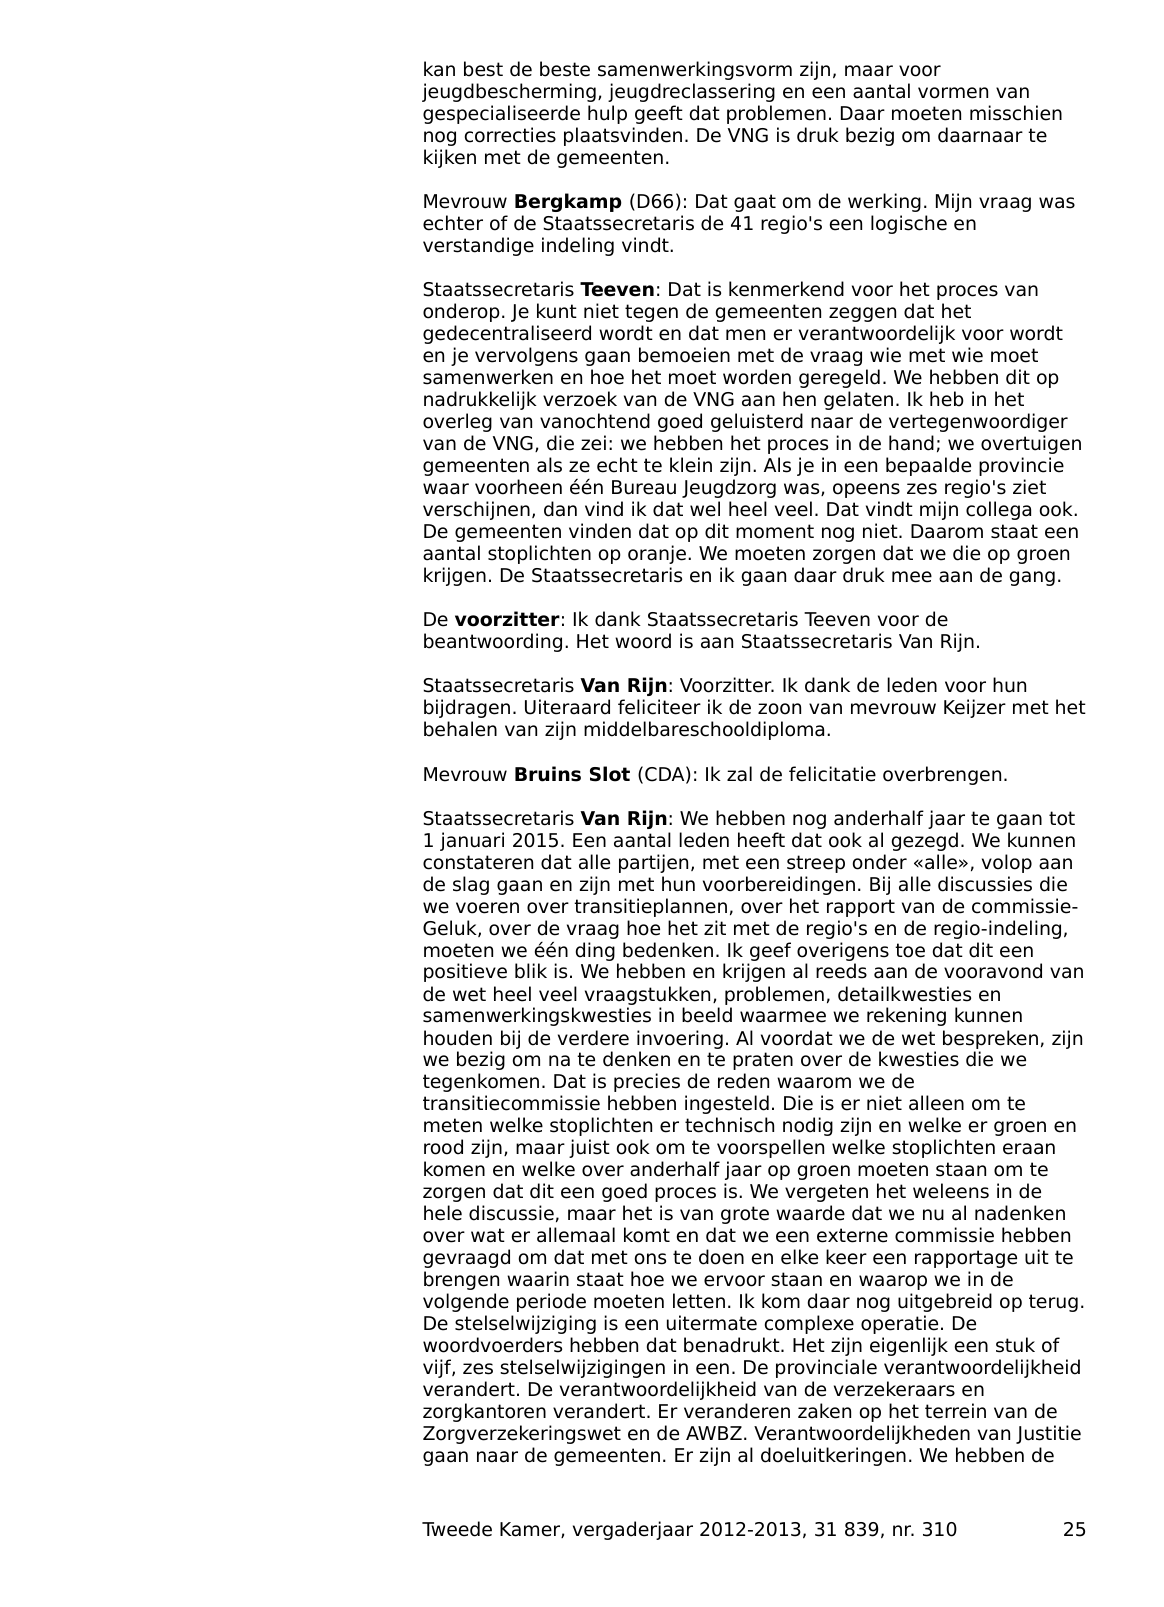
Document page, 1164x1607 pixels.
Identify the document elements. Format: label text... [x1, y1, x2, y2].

text Staatssecretaris Van Rijn: Voorzitter. Ik dank de leden voor hun bijdragen. Uiteraard feliciteer ik de zoon van mevrouw Keijzer met het behalen van zijn middelbareschooldiploma. [422, 675, 1087, 741]
text Mevrouw Bruins Slot (CDA): Ik zal de felicitatie overbrengen. [422, 763, 1087, 785]
text Staatssecretaris Teeven: Dat is kenmerkend voor het proces van onderop. Je kunt niet tegen de gemeenten zeggen dat het gedecentraliseerd wordt en dat men er verantwoordelijk voor wordt en je vervolgens gaan bemoeien met de vraag wie met wie moet samenwerken en hoe het moet worden geregeld. We hebben dit op nadrukkelijk verzoek van de VNG aan hen gelaten. Ik heb in het overleg van vanochtend goed geluisterd naar de vertegenwoordiger van de VNG, die zei: we hebben het proces in de hand; we overtuigen gemeenten als ze echt te klein zijn. Als je in een bepaalde provincie waar voorheen één Bureau Jeugdzorg was, opeens zes regio's ziet verschijnen, dan vind ik dat wel heel veel. Dat vindt mijn collega ook. De gemeenten vinden dat op dit moment nog niet. Daarom staat een aantal stoplichten op oranje. We moeten zorgen dat we die op groen krijgen. De Staatssecretaris en ik gaan daar druk mee aan de gang. [422, 279, 1087, 587]
text Mevrouw Bergkamp (D66): Dat gaat om de werking. Mijn vraag was echter of de Staatssecretaris de 41 regio's een logische en verstandige indeling vindt. [422, 191, 1087, 257]
text Staatssecretaris Van Rijn: We hebben nog anderhalf jaar te gaan tot 1 januari 2015. Een aantal leden heeft dat ook al gezegd. We kunnen constateren dat alle partijen, met een streep onder «alle», volop aan de slag gaan en zijn met hun voorbereidingen. Bij alle discussies die we voeren over transitieplannen, over het rapport van de commissie-Geluk, over de vraag hoe het zit met de regio's en de regio-indeling, moeten we één ding bedenken. Ik geef overigens toe dat dit een positieve blik is. We hebben en krijgen al reeds aan de vooravond van de wet heel veel vraagstukken, problemen, detailkwesties en samenwerkingskwesties in beeld waarmee we rekening kunnen houden bij de verdere invoering. Al voordat we de wet bespreken, zijn we bezig om na te denken en te praten over de kwesties die we tegenkomen. Dat is precies de reden waarom we de transitiecommissie hebben ingesteld. Die is er niet alleen om te meten welke stoplichten er technisch nodig zijn en welke er groen en rood zijn, maar juist ook om te voorspellen welke stoplichten eraan komen en welke over anderhalf jaar op groen moeten staan om te zorgen dat dit een goed proces is. We vergeten het weleens in de hele discussie, maar het is van grote waarde dat we nu al nadenken over wat er allemaal komt en dat we een externe commissie hebben gevraagd om dat met ons te doen en elke keer een rapportage uit te brengen waarin staat hoe we ervoor staan en waarop we in de volgende periode moeten letten. Ik kom daar nog uitgebreid op terug. [422, 808, 1087, 1313]
text De stelselwijziging is een uitermate complexe operatie. De woordvoerders hebben dat benadrukt. Het zijn eigenlijk een stuk of vijf, zes stelselwijzigingen in een. De provinciale verantwoordelijkheid verandert. De verantwoordelijkheid van de verzekeraars en zorgkantoren verandert. Er veranderen zaken op het terrein van de Zorgverzekeringswet en de AWBZ. Verantwoordelijkheden van Justitie gaan naar de gemeenten. Er zijn al doeluitkeringen. We hebben de [422, 1313, 1087, 1467]
text De voorzitter: Ik dank Staatssecretaris Teeven voor de beantwoording. Het woord is aan Staatssecretaris Van Rijn. [422, 609, 1087, 653]
text kan best de beste samenwerkingsvorm zijn, maar voor jeugdbescherming, jeugdreclassering en een aantal vormen van gespecialiseerde hulp geeft dat problemen. Daar moeten misschien nog correcties plaatsvinden. De VNG is druk bezig om daarnaar te kijken met de gemeenten. [422, 59, 1087, 169]
